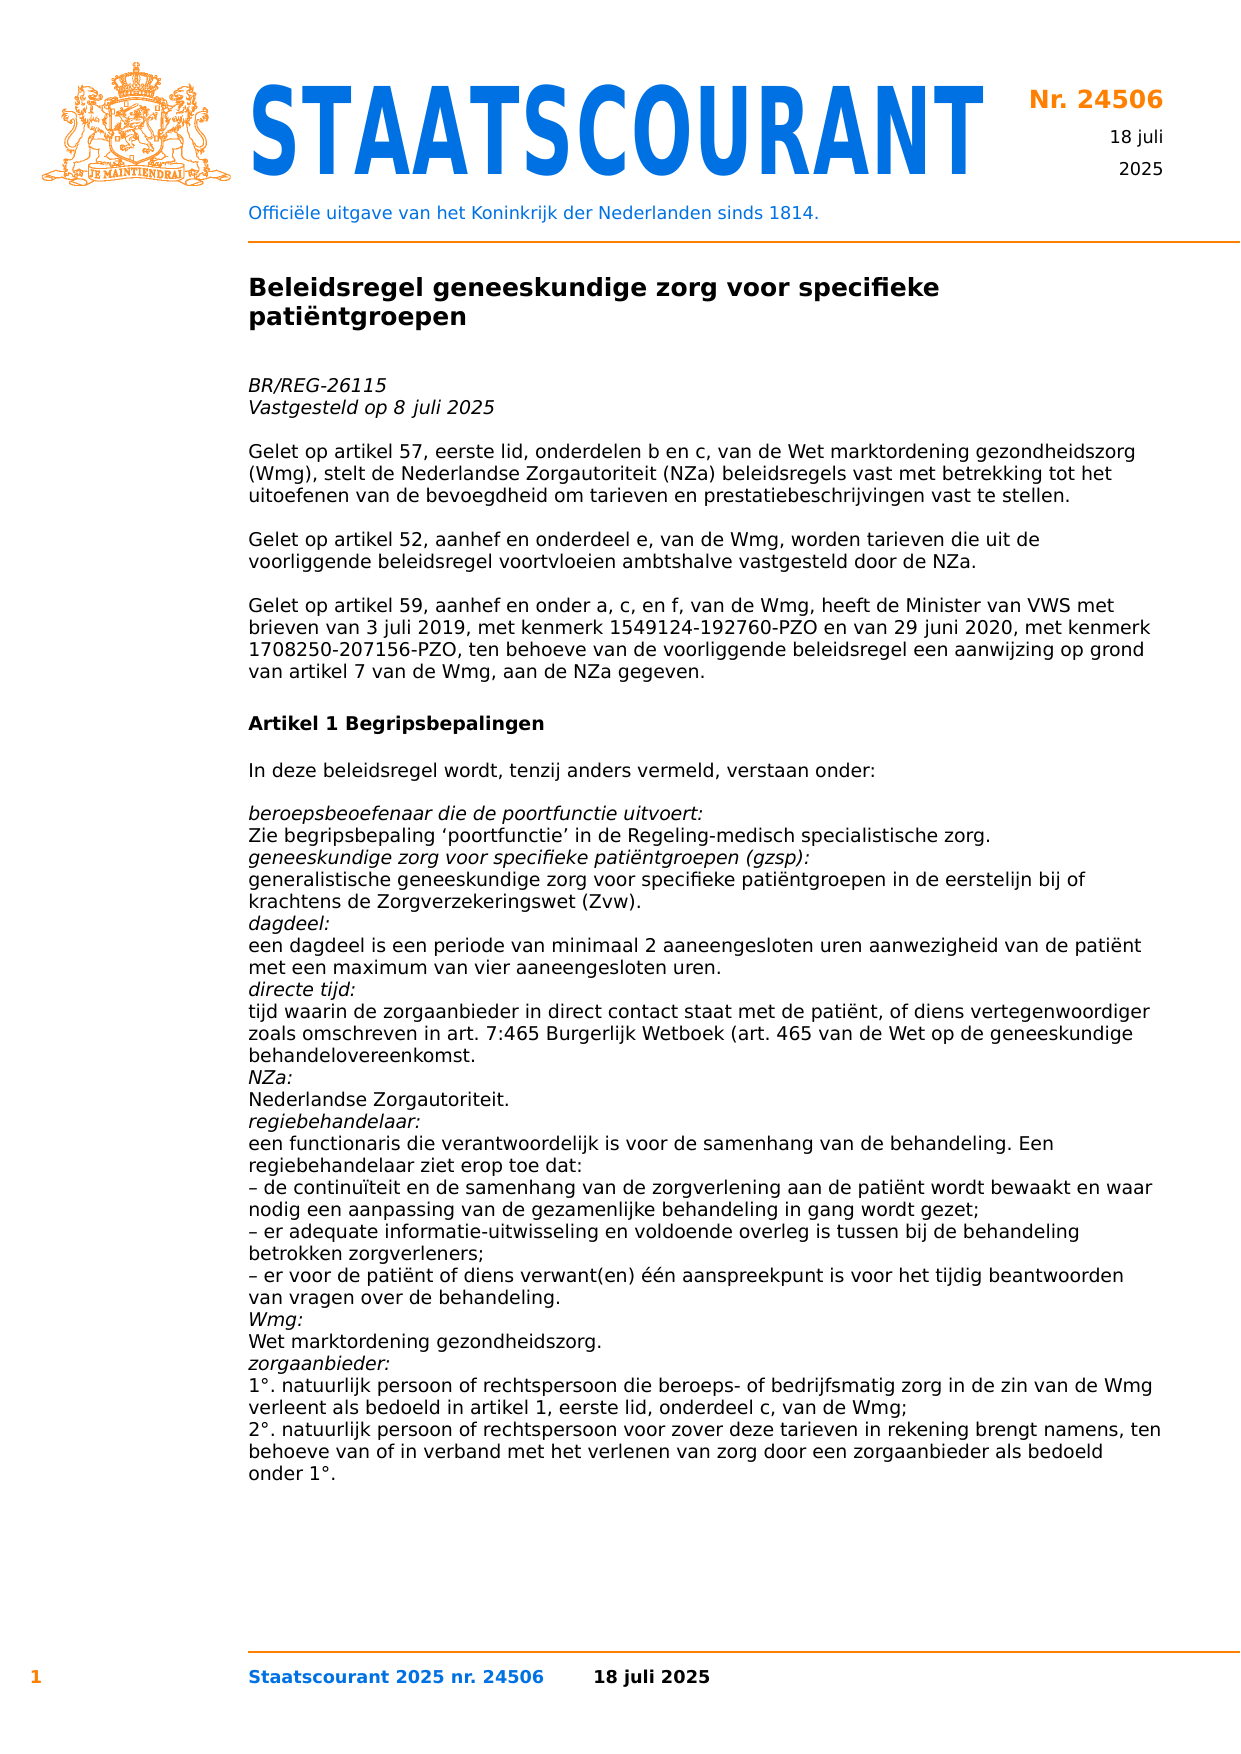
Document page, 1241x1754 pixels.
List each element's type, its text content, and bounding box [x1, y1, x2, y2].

text In deze beleidsregel wordt, tenzij anders vermeld, verstaan onder: [248, 759, 1163, 781]
text BR/REG-26115 [248, 375, 1163, 397]
text dagdeel: [248, 913, 1163, 935]
text Wmg: [248, 1309, 1163, 1331]
text Gelet op artikel 59, aanhef en onder a, c, en f, van de Wmg, heeft de Minister van VWS met brieven van 3 juli 2019, met kenmerk 1549124-192760-PZO en van 29 juni 2020, met kenmerk 1708250-207156-PZO, ten behoeve van de voorliggende beleidsregel een aanwijzing op grond van artikel 7 van de Wmg, aan de NZa gegeven. [248, 594, 1163, 682]
text een functionaris die verantwoordelijk is voor de samenhang van de behandeling. Een regiebehandelaar ziet erop toe dat: [248, 1133, 1163, 1177]
text Gelet op artikel 52, aanhef en onderdeel e, van de Wmg, worden tarieven die uit de voorliggende beleidsregel voortvloeien ambtshalve vastgesteld door de NZa. [248, 529, 1163, 573]
text – er adequate informatie-uitwisseling en voldoende overleg is tussen bij de behandeling betrokken zorgverleners; [248, 1221, 1163, 1265]
text directe tijd: [248, 979, 1163, 1001]
subtitle Beleidsregel geneeskundige zorg voor specifieke patiëntgroepen [248, 273, 1163, 331]
text Gelet op artikel 57, eerste lid, onderdelen b en c, van de Wet marktordening gezondheidszorg (Wmg), stelt de Nederlandse Zorgautoriteit (NZa) beleidsregels vast met betrekking tot het uitoefenen van de bevoegdheid om tarieven en prestatiebeschrijvingen vast te stellen. [248, 441, 1163, 507]
text Vastgesteld op 8 juli 2025 [248, 397, 1163, 419]
text beroepsbeoefenaar die de poortfunctie uitvoert: [248, 803, 1163, 825]
text – de continuïteit en de samenhang van de zorgverlening aan de patiënt wordt bewaakt en waar nodig een aanpassing van de gezamenlijke behandeling in gang wordt gezet; [248, 1177, 1163, 1221]
table_cell Officiële uitgave van het Koninkrijk der Nederlanden sinds 1814. [248, 203, 1240, 241]
text Nederlandse Zorgautoriteit. [248, 1089, 1163, 1111]
text generalistische geneeskundige zorg voor specifieke patiëntgroepen in de eerstelijn bij of krachtens de Zorgverzekeringswet (Zvw). [248, 869, 1163, 913]
text 2°. natuurlijk persoon of rechtspersoon voor zover deze tarieven in rekening brengt namens, ten behoeve van of in verband met het verlenen van zorg door een zorgaanbieder als bedoeld onder 1°. [248, 1419, 1163, 1485]
text tijd waarin de zorgaanbieder in direct contact staat met de patiënt, of diens vertegenwoordiger zoals omschreven in art. 7:465 Burgerlijk Wetboek (art. 465 van de Wet op de geneeskundige behandelovereenkomst. [248, 1001, 1163, 1067]
text een dagdeel is een periode van minimaal 2 aaneengesloten uren aanwezigheid van de patiënt met een maximum van vier aaneengesloten uren. [248, 935, 1163, 979]
table_cell 18 juli [998, 121, 1240, 153]
text geneeskundige zorg voor specifieke patiëntgroepen (gzsp): [248, 847, 1163, 869]
text zorgaanbieder: [248, 1353, 1163, 1375]
table_header Nr. 24506 [998, 62, 1240, 121]
text NZa: [248, 1067, 1163, 1089]
text 1°. natuurlijk persoon of rechtspersoon die beroeps- of bedrijfsmatig zorg in de zin van de Wmg verleent als bedoeld in artikel 1, eerste lid, onderdeel c, van de Wmg; [248, 1375, 1163, 1419]
text – er voor de patiënt of diens verwant(en) één aanspreekpunt is voor het tijdig beantwoorden van vragen over de behandeling. [248, 1265, 1163, 1309]
text Wet marktordening gezondheidszorg. [248, 1331, 1163, 1353]
table_header [25, 62, 248, 241]
table_header STAATSCOURANT [248, 62, 998, 203]
text Zie begripsbepaling ‘poortfunctie’ in de Regeling-medisch specialistische zorg. [248, 825, 1163, 847]
table_cell 2025 [998, 153, 1240, 203]
subtitle Artikel 1 Begripsbepalingen [248, 712, 1163, 734]
picture [41, 62, 231, 186]
text regiebehandelaar: [248, 1111, 1163, 1133]
